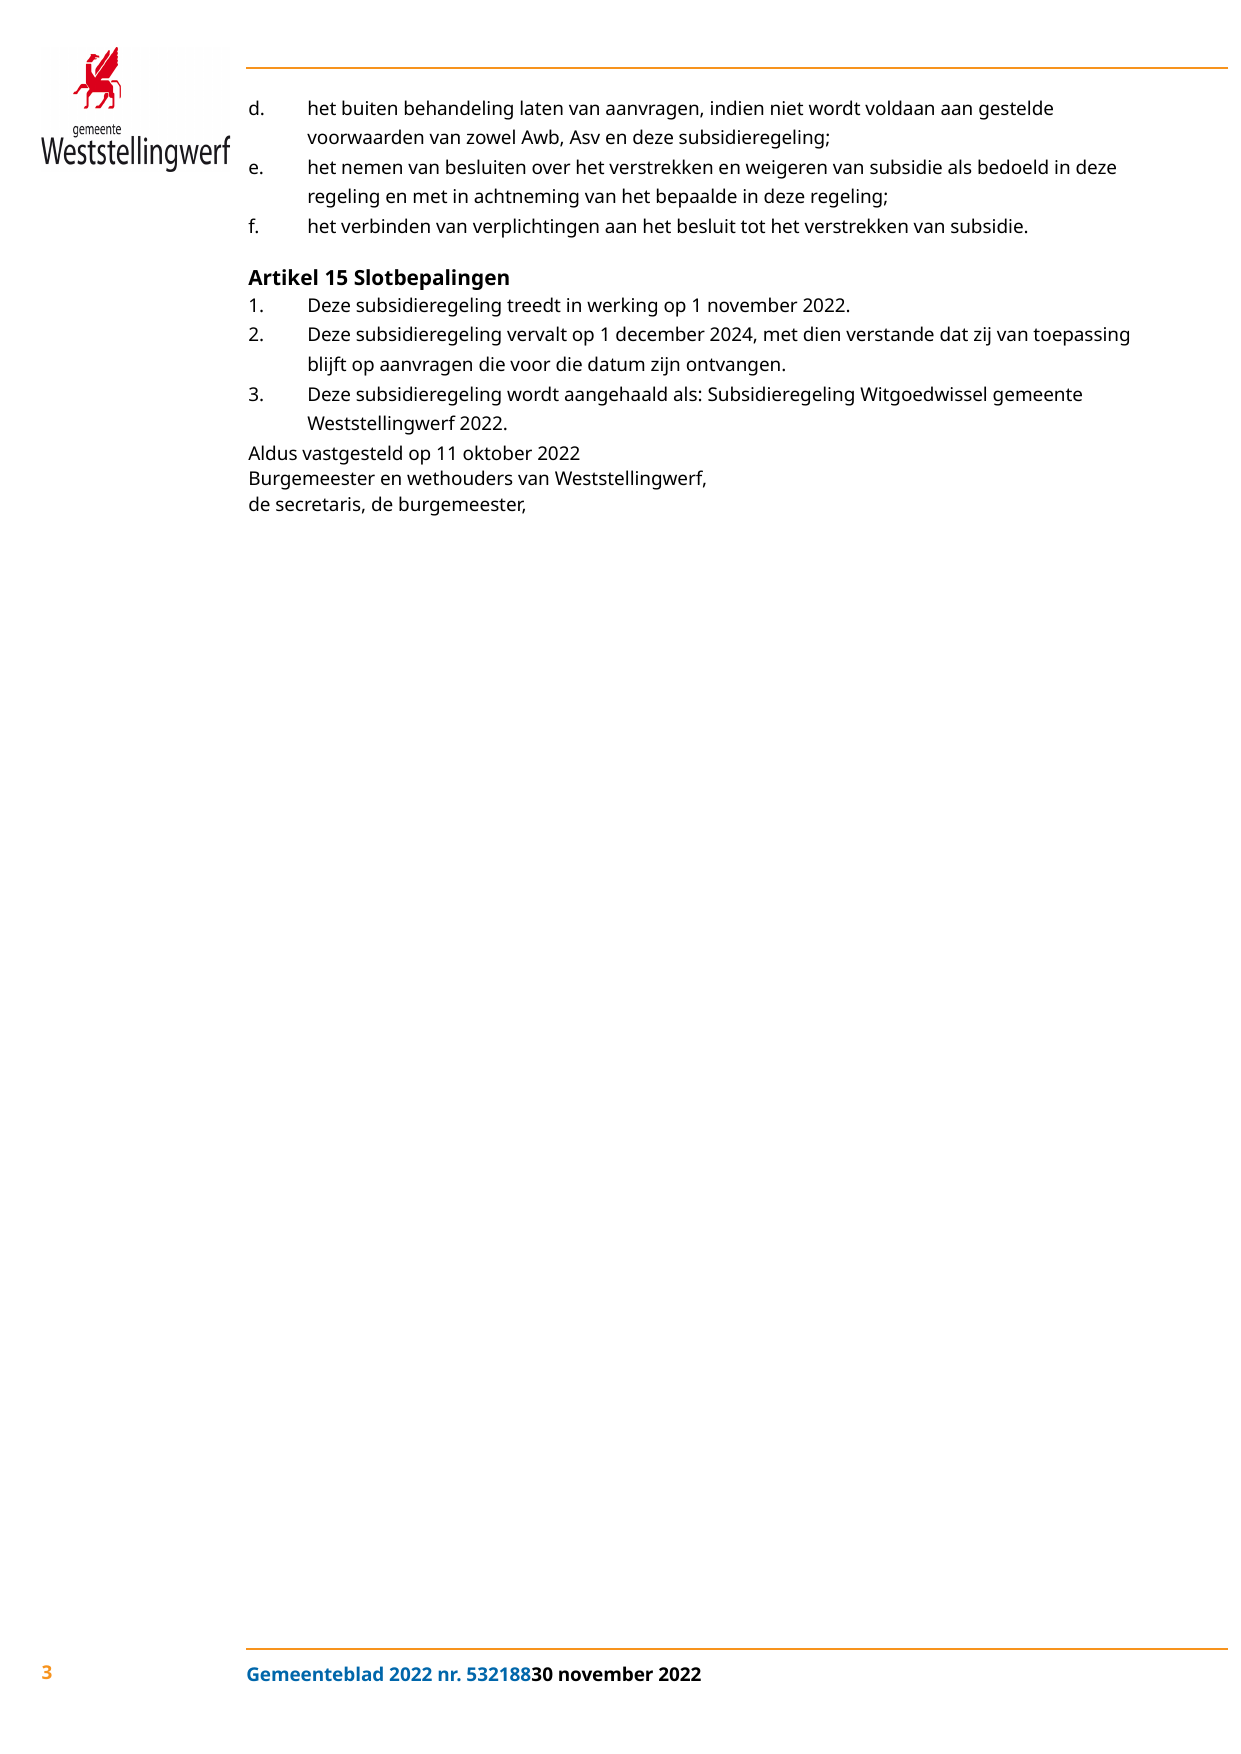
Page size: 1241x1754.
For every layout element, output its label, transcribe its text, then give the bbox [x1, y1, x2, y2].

text de secretaris, de burgemeester, [248, 491, 1152, 517]
list Deze subsidieregeling vervalt op 1 december 2024, met dien verstande dat zij van toepassing blijft op aanvragen die voor die datum zijn ontvangen. [248, 322, 1152, 377]
text Burgemeester en wethouders van Weststellingwerf, [248, 466, 1152, 491]
list het nemen van besluiten over het verstrekken en weigeren van subsidie als bedoeld in deze regeling en met in achtneming van het bepaalde in deze regeling; [248, 154, 1152, 209]
text Aldus vastgesteld op 11 oktober 2022 [248, 440, 1152, 466]
list het buiten behandeling laten van aanvragen, indien niet wordt voldaan aan gestelde voorwaarden van zowel Awb, Asv en deze subsidieregeling; [248, 95, 1152, 150]
list Deze subsidieregeling treedt in werking op 1 november 2022. [248, 292, 1152, 318]
text Artikel 15 Slotbepalingen [248, 263, 1152, 292]
list het verbinden van verplichtingen aan het besluit tot het verstrekken van subsidie. [248, 213, 1152, 239]
picture [41, 47, 231, 172]
list Deze subsidieregeling wordt aangehaald als: Subsidieregeling Witgoedwissel gemeente Weststellingwerf 2022. [248, 381, 1152, 436]
